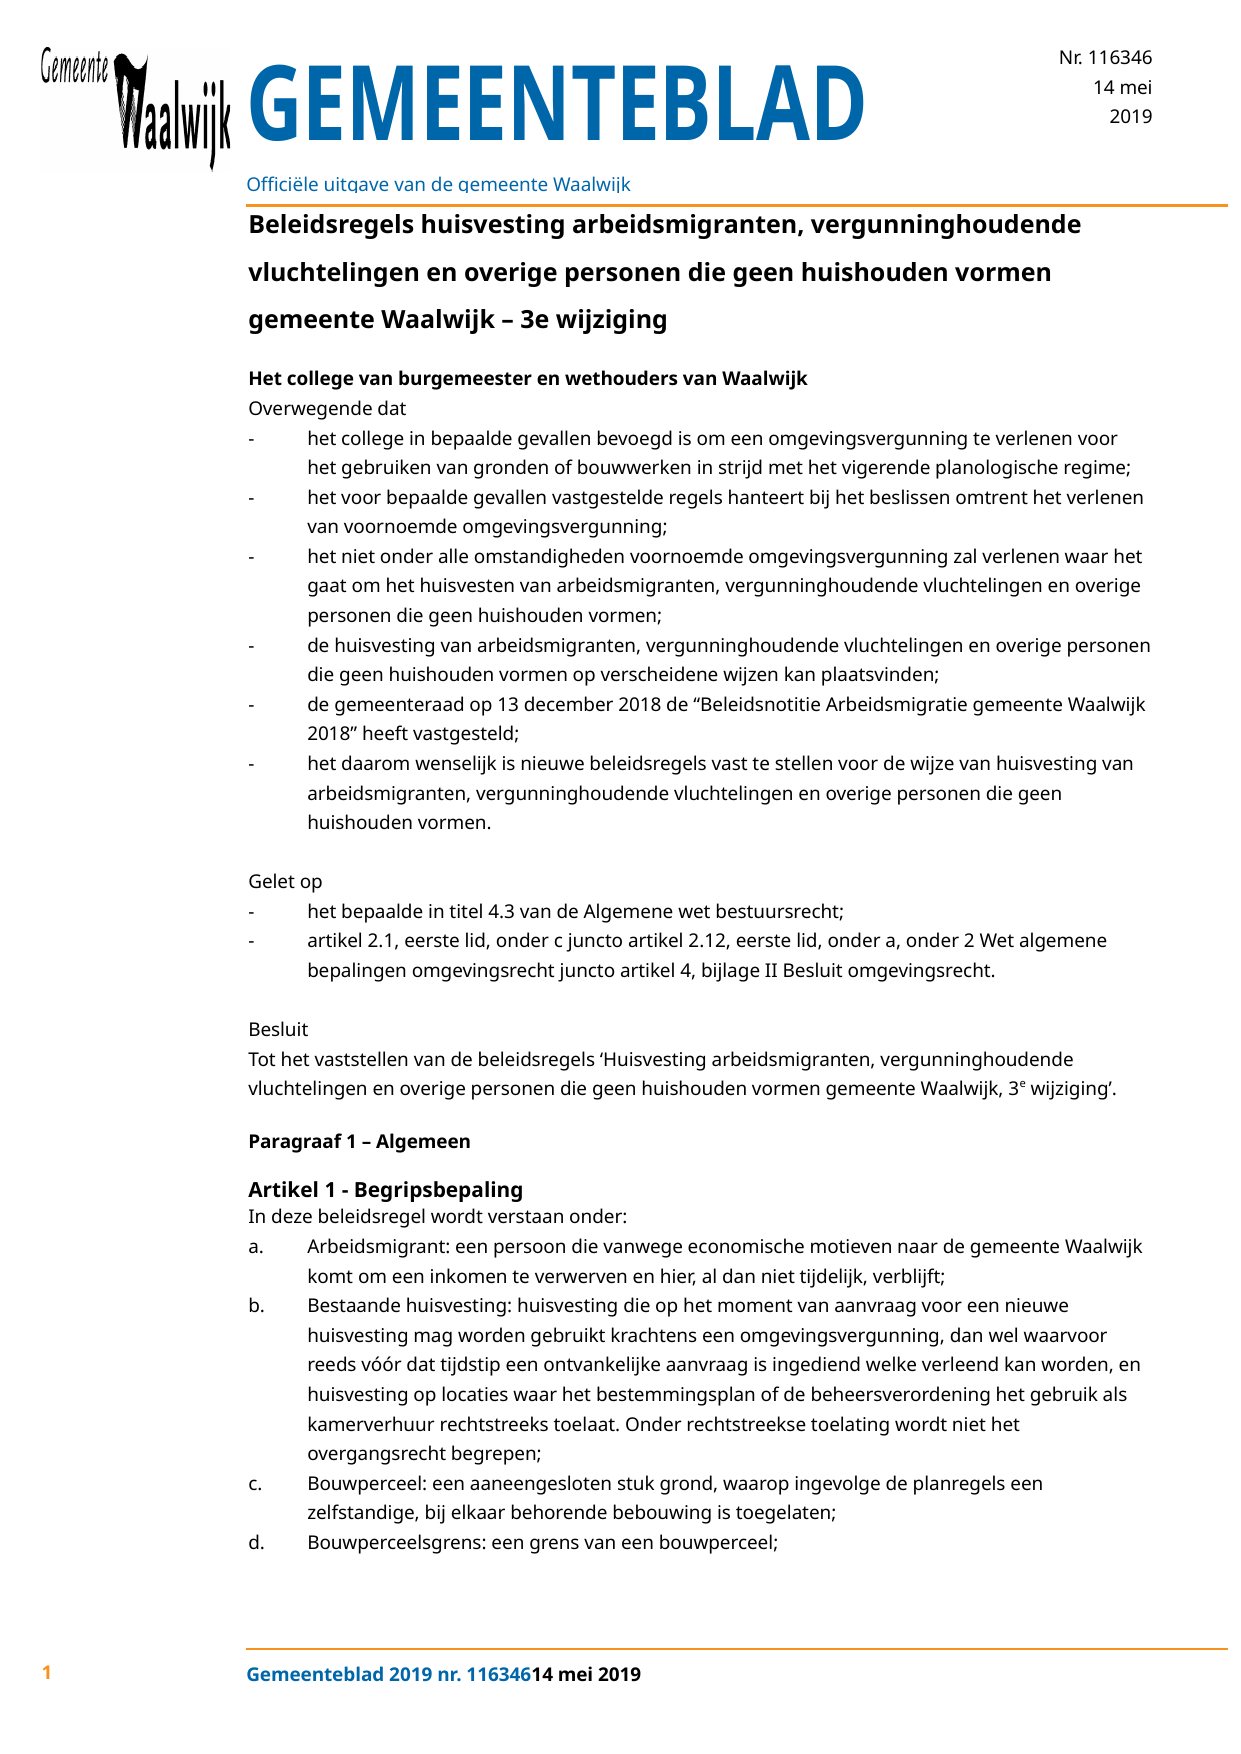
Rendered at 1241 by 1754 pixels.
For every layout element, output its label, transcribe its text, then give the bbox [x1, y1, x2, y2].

list het voor bepaalde gevallen vastgestelde regels hanteert bij het beslissen omtrent het verlenen van voornoemde omgevingsvergunning; [248, 484, 1152, 539]
list het bepaalde in titel 4.3 van de Algemene wet bestuursrecht; [248, 898, 1152, 924]
list het niet onder alle omstandigheden voornoemde omgevingsvergunning zal verlenen waar het gaat om het huisvesten van arbeidsmigranten, vergunninghoudende vluchtelingen en overige personen die geen huishouden vormen; [248, 543, 1152, 628]
text Overwegende dat [248, 395, 1152, 421]
list Arbeidsmigrant: een persoon die vanwege economische motieven naar de gemeente Waalwijk komt om een inkomen te verwerven en hier, al dan niet tijdelijk, verblijft; [248, 1233, 1152, 1288]
picture [41, 47, 231, 172]
text Gelet op [248, 868, 1152, 894]
list het college in bepaalde gevallen bevoegd is om een omgevingsvergunning te verlenen voor het gebruiken van gronden of bouwwerken in strijd met het vigerende planologische regime; [248, 425, 1152, 480]
list de huisvesting van arbeidsmigranten, vergunninghoudende vluchtelingen en overige personen die geen huishouden vormen op verscheidene wijzen kan plaatsvinden; [248, 632, 1152, 687]
text Beleidsregels huisvesting arbeidsmigranten, vergunninghoudende vluchtelingen en overige personen die geen huishouden vormen gemeente Waalwijk – 3e wijziging [248, 207, 1152, 336]
text In deze beleidsregel wordt verstaan onder: [248, 1204, 1152, 1229]
list Bouwperceelsgrens: een grens van een bouwperceel; [248, 1529, 1152, 1555]
list Bouwperceel: een aaneengesloten stuk grond, waarop ingevolge de planregels een zelfstandige, bij elkaar behorende bebouwing is toegelaten; [248, 1470, 1152, 1525]
list het daarom wenselijk is nieuwe beleidsregels vast te stellen voor de wijze van huisvesting van arbeidsmigranten, vergunninghoudende vluchtelingen en overige personen die geen huishouden vormen. [248, 750, 1152, 835]
text Besluit [248, 1016, 1152, 1042]
text Artikel 1 - Begripsbepaling [248, 1175, 1152, 1204]
text Het college van burgemeester en wethouders van Waalwijk [248, 366, 1152, 391]
text Tot het vaststellen van de beleidsregels ‘Huisvesting arbeidsmigranten, vergunninghoudende vluchtelingen en overige personen die geen huishouden vormen gemeente Waalwijk, 3e wijziging’. [248, 1046, 1152, 1101]
list artikel 2.1, eerste lid, onder c juncto artikel 2.12, eerste lid, onder a, onder 2 Wet algemene bepalingen omgevingsrecht juncto artikel 4, bijlage II Besluit omgevingsrecht. [248, 928, 1152, 983]
list Bestaande huisvesting: huisvesting die op het moment van aanvraag voor een nieuwe huisvesting mag worden gebruikt krachtens een omgevingsvergunning, dan wel waarvoor reeds vóór dat tijdstip een ontvankelijke aanvraag is ingediend welke verleend kan worden, en huisvesting op locaties waar het bestemmingsplan of de beheersverordening het gebruik als kamerverhuur rechtstreeks toelaat. Onder rechtstreekse toelating wordt niet het overgangsrecht begrepen; [248, 1292, 1152, 1466]
text Paragraaf 1 – Algemeen [248, 1126, 1152, 1154]
list de gemeenteraad op 13 december 2018 de “Beleidsnotitie Arbeidsmigratie gemeente Waalwijk 2018” heeft vastgesteld; [248, 691, 1152, 746]
